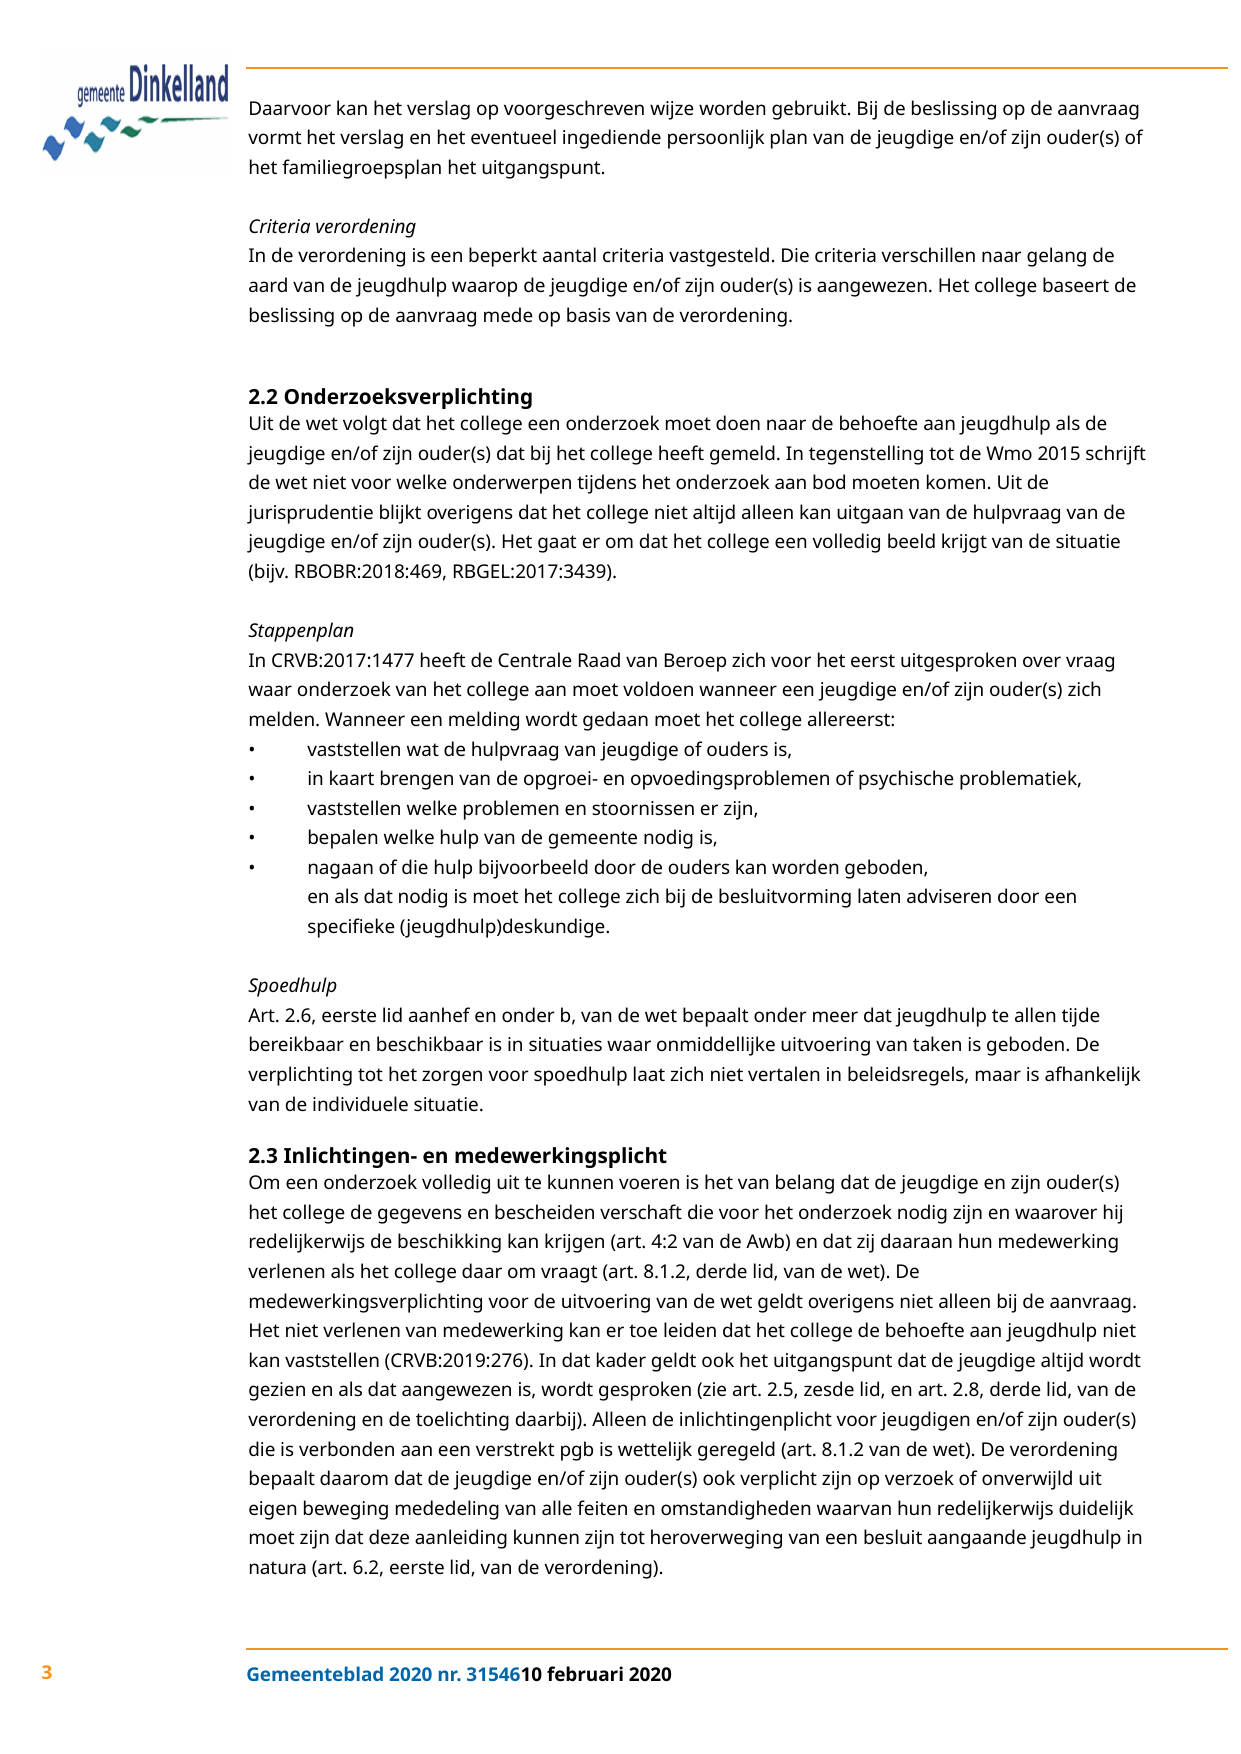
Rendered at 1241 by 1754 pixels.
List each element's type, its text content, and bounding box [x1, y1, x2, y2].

text 2.3 Inlichtingen- en medewerkingsplicht [248, 1141, 1152, 1169]
list in kaart brengen van de opgroei- en opvoedingsproblemen of psychische problematiek, [248, 765, 1152, 791]
text In de verordening is een beperkt aantal criteria vastgesteld. Die criteria verschillen naar gelang de aard van de jeugdhulp waarop de jeugdige en/of zijn ouder(s) is aangewezen. Het college baseert de beslissing op de aanvraag mede op basis van de verordening. [248, 243, 1152, 328]
text Stappenplan [248, 617, 1152, 643]
text Om een onderzoek volledig uit te kunnen voeren is het van belang dat de jeugdige en zijn ouder(s) het college de gegevens en bescheiden verschaft die voor het onderzoek nodig zijn en waarover hij redelijkerwijs de beschikking kan krijgen (art. 4:2 van de Awb) en dat zij daaraan hun medewerking verlenen als het college daar om vraagt (art. 8.1.2, derde lid, van de wet). De medewerkingsverplichting voor de uitvoering van de wet geldt overigens niet alleen bij de aanvraag. Het niet verlenen van medewerking kan er toe leiden dat het college de behoefte aan jeugdhulp niet kan vaststellen (CRVB:2019:276). In dat kader geldt ook het uitgangspunt dat de jeugdige altijd wordt gezien en als dat aangewezen is, wordt gesproken (zie art. 2.5, zesde lid, en art. 2.8, derde lid, van de verordening en de toelichting daarbij). Alleen de inlichtingenplicht voor jeugdigen en/of zijn ouder(s) die is verbonden aan een verstrekt pgb is wettelijk geregeld (art. 8.1.2 van de wet). De verordening bepaalt daarom dat de jeugdige en/of zijn ouder(s) ook verplicht zijn op verzoek of onverwijld uit eigen beweging mededeling van alle feiten en omstandigheden waarvan hun redelijkerwijs duidelijk moet zijn dat deze aanleiding kunnen zijn tot heroverweging van een besluit aangaande jeugdhulp in natura (art. 6.2, eerste lid, van de verordening). [248, 1169, 1152, 1580]
list vaststellen wat de hulpvraag van jeugdige of ouders is, [248, 736, 1152, 761]
picture [41, 47, 231, 172]
text Art. 2.6, eerste lid aanhef en onder b, van de wet bepaalt onder meer dat jeugdhulp te allen tijde bereikbaar en beschikbaar is in situaties waar onmiddellijke uitvoering van taken is geboden. De verplichting tot het zorgen voor spoedhulp laat zich niet vertalen in beleidsregels, maar is afhankelijk van de individuele situatie. [248, 1002, 1152, 1116]
text Criteria verordening [248, 213, 1152, 239]
list bepalen welke hulp van de gemeente nodig is, [248, 824, 1152, 850]
text Daarvoor kan het verslag op voorgeschreven wijze worden gebruikt. Bij de beslissing op de aanvraag vormt het verslag en het eventueel ingediende persoonlijk plan van de jeugdige en/of zijn ouder(s) of het familiegroepsplan het uitgangspunt. [248, 95, 1152, 180]
text Uit de wet volgt dat het college een onderzoek moet doen naar de behoefte aan jeugdhulp als de jeugdige en/of zijn ouder(s) dat bij het college heeft gemeld. In tegenstelling tot de Wmo 2015 schrijft de wet niet voor welke onderwerpen tijdens het onderzoek aan bod moeten komen. Uit de jurisprudentie blijkt overigens dat het college niet altijd alleen kan uitgaan van de hulpvraag van de jeugdige en/of zijn ouder(s). Het gaat er om dat het college een volledig beeld krijgt van de situatie (bijv. RBOBR:2018:469, RBGEL:2017:3439). [248, 410, 1152, 584]
text 2.2 Onderzoeksverplichting [248, 382, 1152, 410]
list nagaan of die hulp bijvoorbeeld door de ouders kan worden geboden, [248, 854, 1152, 880]
text In CRVB:2017:1477 heeft de Centrale Raad van Beroep zich voor het eerst uitgesproken over vraag waar onderzoek van het college aan moet voldoen wanneer een jeugdige en/of zijn ouder(s) zich melden. Wanneer een melding wordt gedaan moet het college allereerst: [248, 647, 1152, 732]
text Spoedhulp [248, 972, 1152, 998]
list vaststellen welke problemen en stoornissen er zijn, [248, 795, 1152, 821]
list en als dat nodig is moet het college zich bij de besluitvorming laten adviseren door een specifieke (jeugdhulp)deskundige. [248, 884, 1152, 939]
